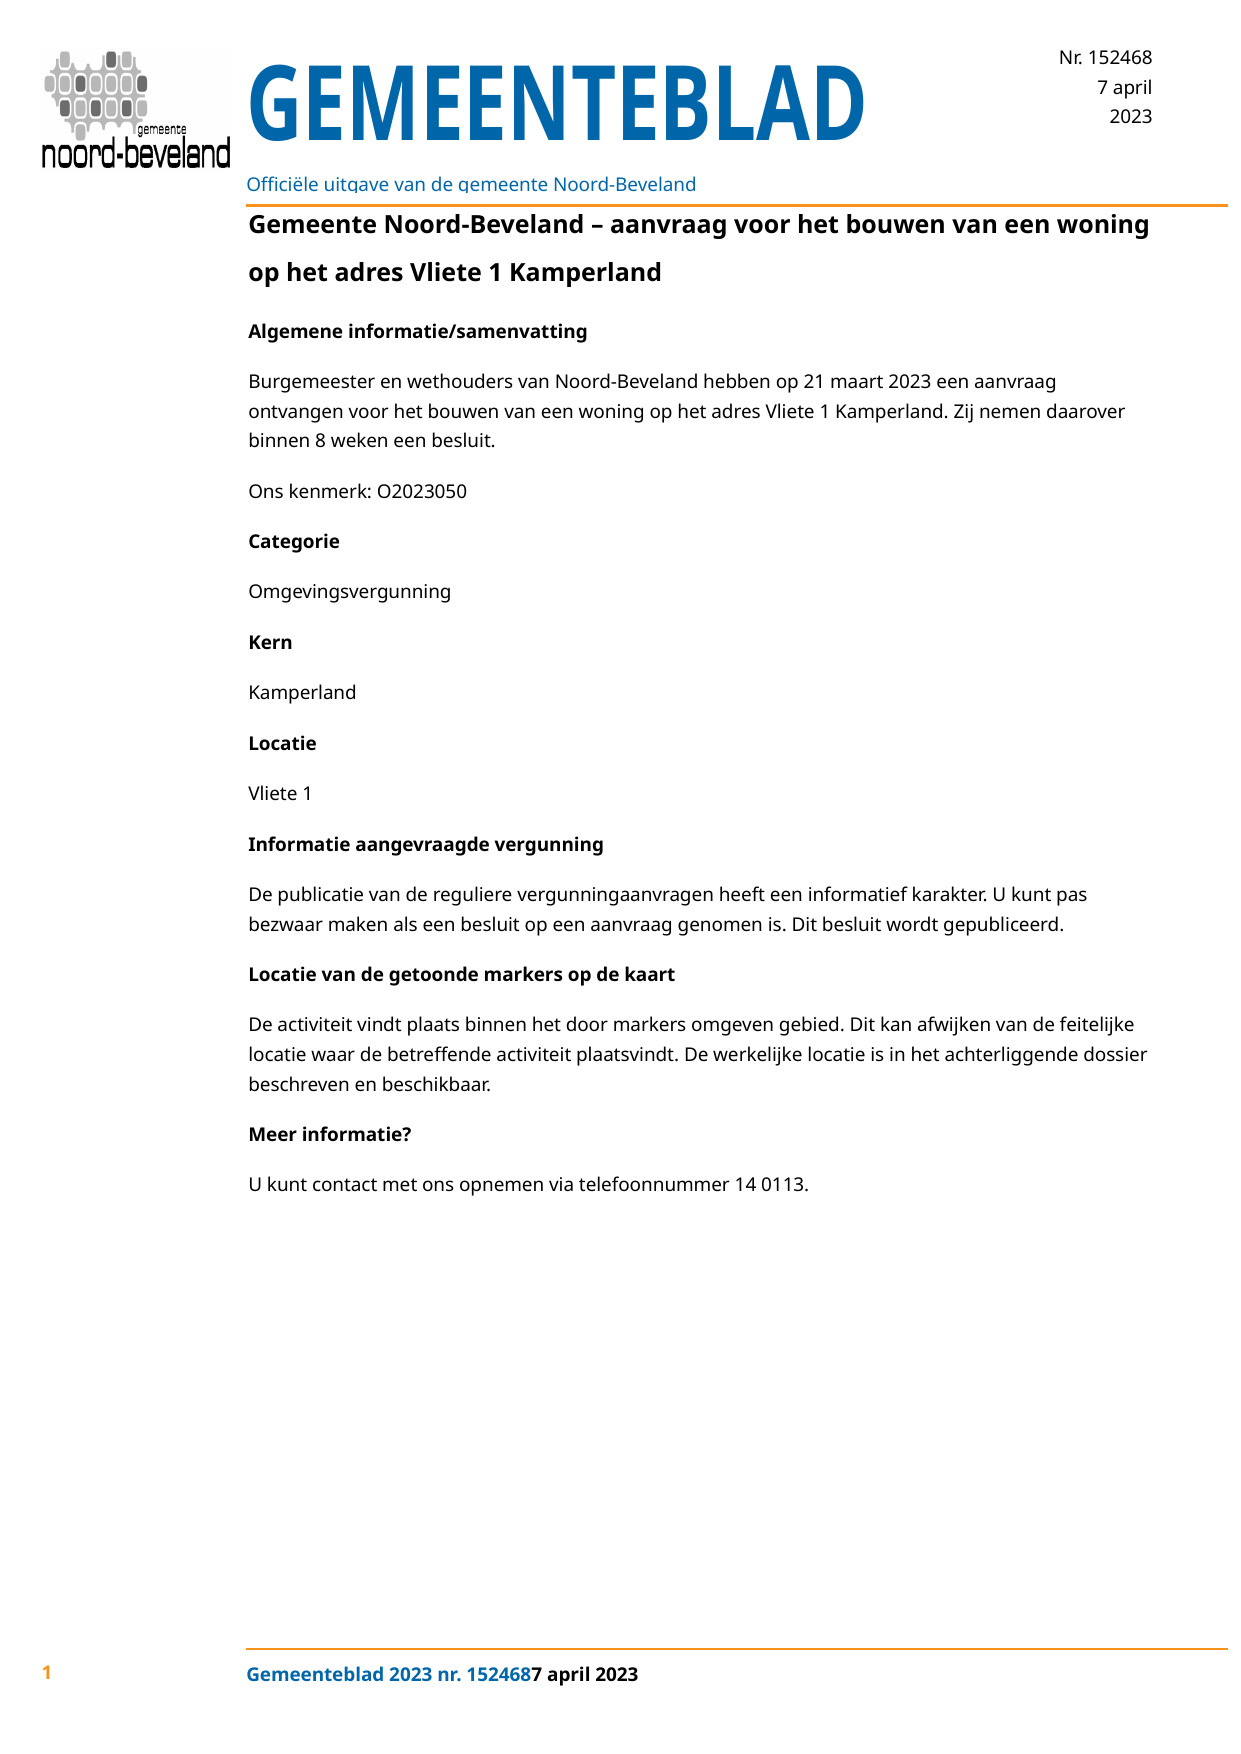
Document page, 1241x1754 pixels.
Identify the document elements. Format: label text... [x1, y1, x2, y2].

text Omgevingsvergunning [248, 579, 1152, 604]
text Meer informatie? [248, 1121, 1152, 1147]
text De publicatie van de reguliere vergunningaanvragen heeft een informatief karakter. U kunt pas bezwaar maken als een besluit op een aanvraag genomen is. Dit besluit wordt gepubliceerd. [248, 881, 1152, 937]
text Locatie van de getoonde markers op de kaart [248, 961, 1152, 987]
text Kern [248, 629, 1152, 655]
text Informatie aangevraagde vergunning [248, 831, 1152, 857]
picture [41, 47, 231, 172]
text Locatie [248, 730, 1152, 756]
text Algemene informatie/samenvatting [248, 318, 1152, 344]
text Burgemeester en wethouders van Noord-Beveland hebben op 21 maart 2023 een aanvraag ontvangen voor het bouwen van een woning op het adres Vliete 1 Kamperland. Zij nemen daarover binnen 8 weken een besluit. [248, 368, 1152, 453]
text Gemeente Noord-Beveland – aanvraag voor het bouwen van een woning op het adres Vliete 1 Kamperland [248, 207, 1152, 288]
text Vliete 1 [248, 780, 1152, 806]
text Ons kenmerk: O2023050 [248, 478, 1152, 504]
text Kamperland [248, 679, 1152, 705]
text U kunt contact met ons opnemen via telefoonnummer 14 0113. [248, 1172, 1152, 1197]
text De activiteit vindt plaats binnen het door markers omgeven gebied. Dit kan afwijken van de feitelijke locatie waar de betreffende activiteit plaatsvindt. De werkelijke locatie is in het achterliggende dossier beschreven en beschikbaar. [248, 1012, 1152, 1097]
text Categorie [248, 528, 1152, 554]
